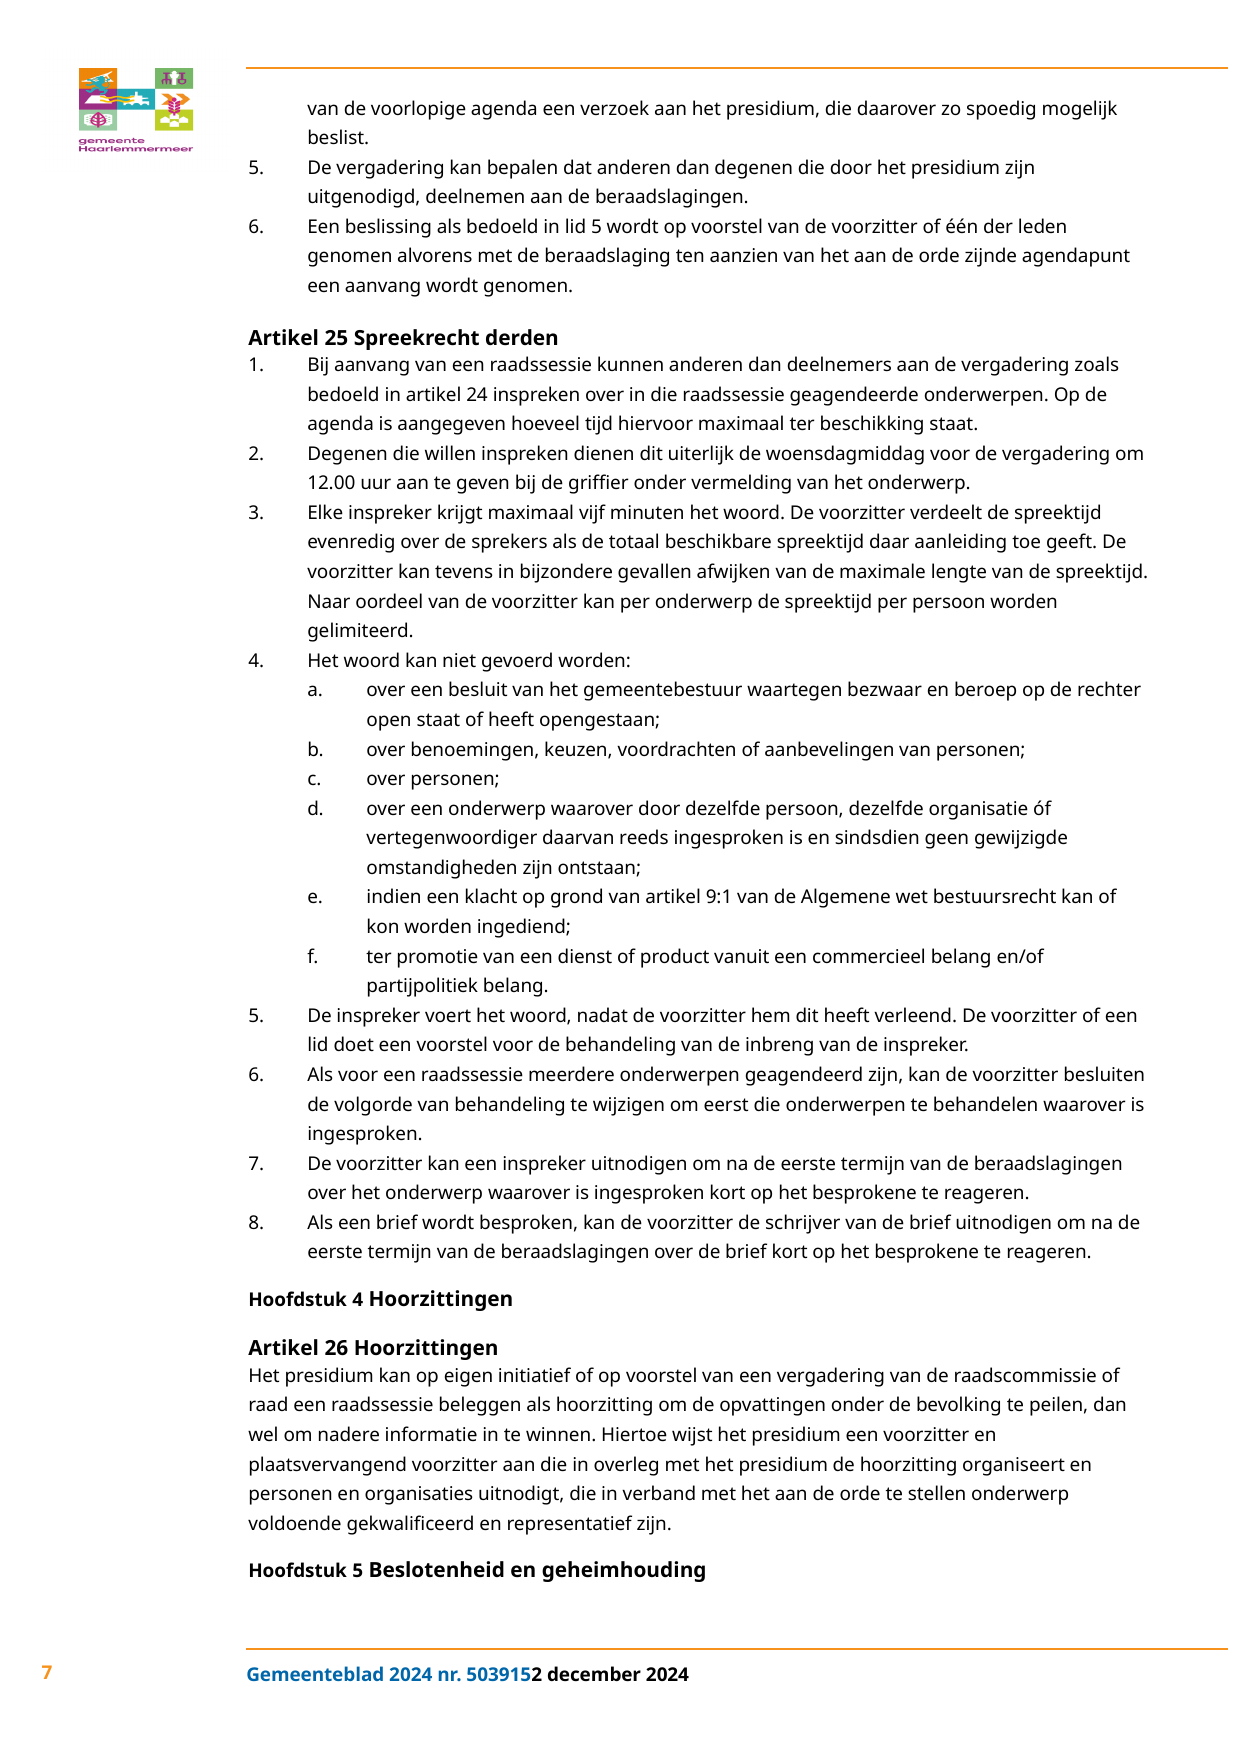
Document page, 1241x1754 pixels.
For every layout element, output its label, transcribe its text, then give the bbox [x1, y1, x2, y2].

list over een besluit van het gemeentebestuur waartegen bezwaar en beroep op de rechter open staat of heeft opengestaan; [307, 677, 1152, 732]
list Degenen die willen inspreken dienen dit uiterlijk de woensdagmiddag voor de vergadering om 12.00 uur aan te geven bij de griffier onder vermelding van het onderwerp. [248, 440, 1152, 495]
text Artikel 26 Hoorzittingen [248, 1333, 1152, 1362]
list Een beslissing als bedoeld in lid 5 wordt op voorstel van de voorzitter of één der leden genomen alvorens met de beraadslaging ten aanzien van het aan de orde zijnde agendapunt een aanvang wordt genomen. [248, 213, 1152, 298]
list Als een brief wordt besproken, kan de voorzitter de schrijver van de brief uitnodigen om na de eerste termijn van de beraadslagingen over de brief kort op het besprokene te reageren. [248, 1209, 1152, 1264]
list over een onderwerp waarover door dezelfde persoon, dezelfde organisatie óf vertegenwoordiger daarvan reeds ingesproken is en sindsdien geen gewijzigde omstandigheden zijn ontstaan; [307, 795, 1152, 880]
list van de voorlopige agenda een verzoek aan het presidium, die daarover zo spoedig mogelijk beslist. [248, 95, 1152, 150]
list De voorzitter kan een inspreker uitnodigen om na de eerste termijn van de beraadslagingen over het onderwerp waarover is ingesproken kort op het besprokene te reageren. [248, 1150, 1152, 1205]
list De vergadering kan bepalen dat anderen dan degenen die door het presidium zijn uitgenodigd, deelnemen aan de beraadslagingen. [248, 154, 1152, 209]
list Het woord kan niet gevoerd worden: [248, 647, 1152, 673]
list ter promotie van een dienst of product vanuit een commercieel belang en/of partijpolitiek belang. [307, 943, 1152, 998]
list Elke inspreker krijgt maximaal vijf minuten het woord. De voorzitter verdeelt de spreektijd evenredig over de sprekers als de totaal beschikbare spreektijd daar aanleiding toe geeft. De voorzitter kan tevens in bijzondere gevallen afwijken van de maximale lengte van de spreektijd. Naar oordeel van de voorzitter kan per onderwerp de spreektijd per persoon worden gelimiteerd. [248, 499, 1152, 643]
list over personen; [307, 765, 1152, 791]
text Artikel 25 Spreekrecht derden [248, 323, 1152, 351]
text Hoofdstuk 4 Hoorzittingen [248, 1284, 1152, 1313]
list De inspreker voert het woord, nadat de voorzitter hem dit heeft verleend. De voorzitter of een lid doet een voorstel voor de behandeling van de inbreng van de inspreker. [248, 1002, 1152, 1057]
picture [41, 47, 231, 172]
list Als voor een raadssessie meerdere onderwerpen geagendeerd zijn, kan de voorzitter besluiten de volgorde van behandeling te wijzigen om eerst die onderwerpen te behandelen waarover is ingesproken. [248, 1061, 1152, 1146]
text Het presidium kan op eigen initiatief of op voorstel van een vergadering van de raadscommissie of raad een raadssessie beleggen als hoorzitting om de opvattingen onder de bevolking te peilen, dan wel om nadere informatie in te winnen. Hiertoe wijst het presidium een voorzitter en plaatsvervangend voorzitter aan die in overleg met het presidium de hoorzitting organiseert en personen en organisaties uitnodigt, die in verband met het aan de orde te stellen onderwerp voldoende gekwalificeerd en representatief zijn. [248, 1362, 1152, 1536]
list indien een klacht op grond van artikel 9:1 van de Algemene wet bestuursrecht kan of kon worden ingediend; [307, 884, 1152, 939]
list Bij aanvang van een raadssessie kunnen anderen dan deelnemers aan de vergadering zoals bedoeld in artikel 24 inspreken over in die raadssessie geagendeerde onderwerpen. Op de agenda is aangegeven hoeveel tijd hiervoor maximaal ter beschikking staat. [248, 351, 1152, 436]
list over benoemingen, keuzen, voordrachten of aanbevelingen van personen; [307, 736, 1152, 761]
text Hoofdstuk 5 Beslotenheid en geheimhouding [248, 1556, 1152, 1584]
